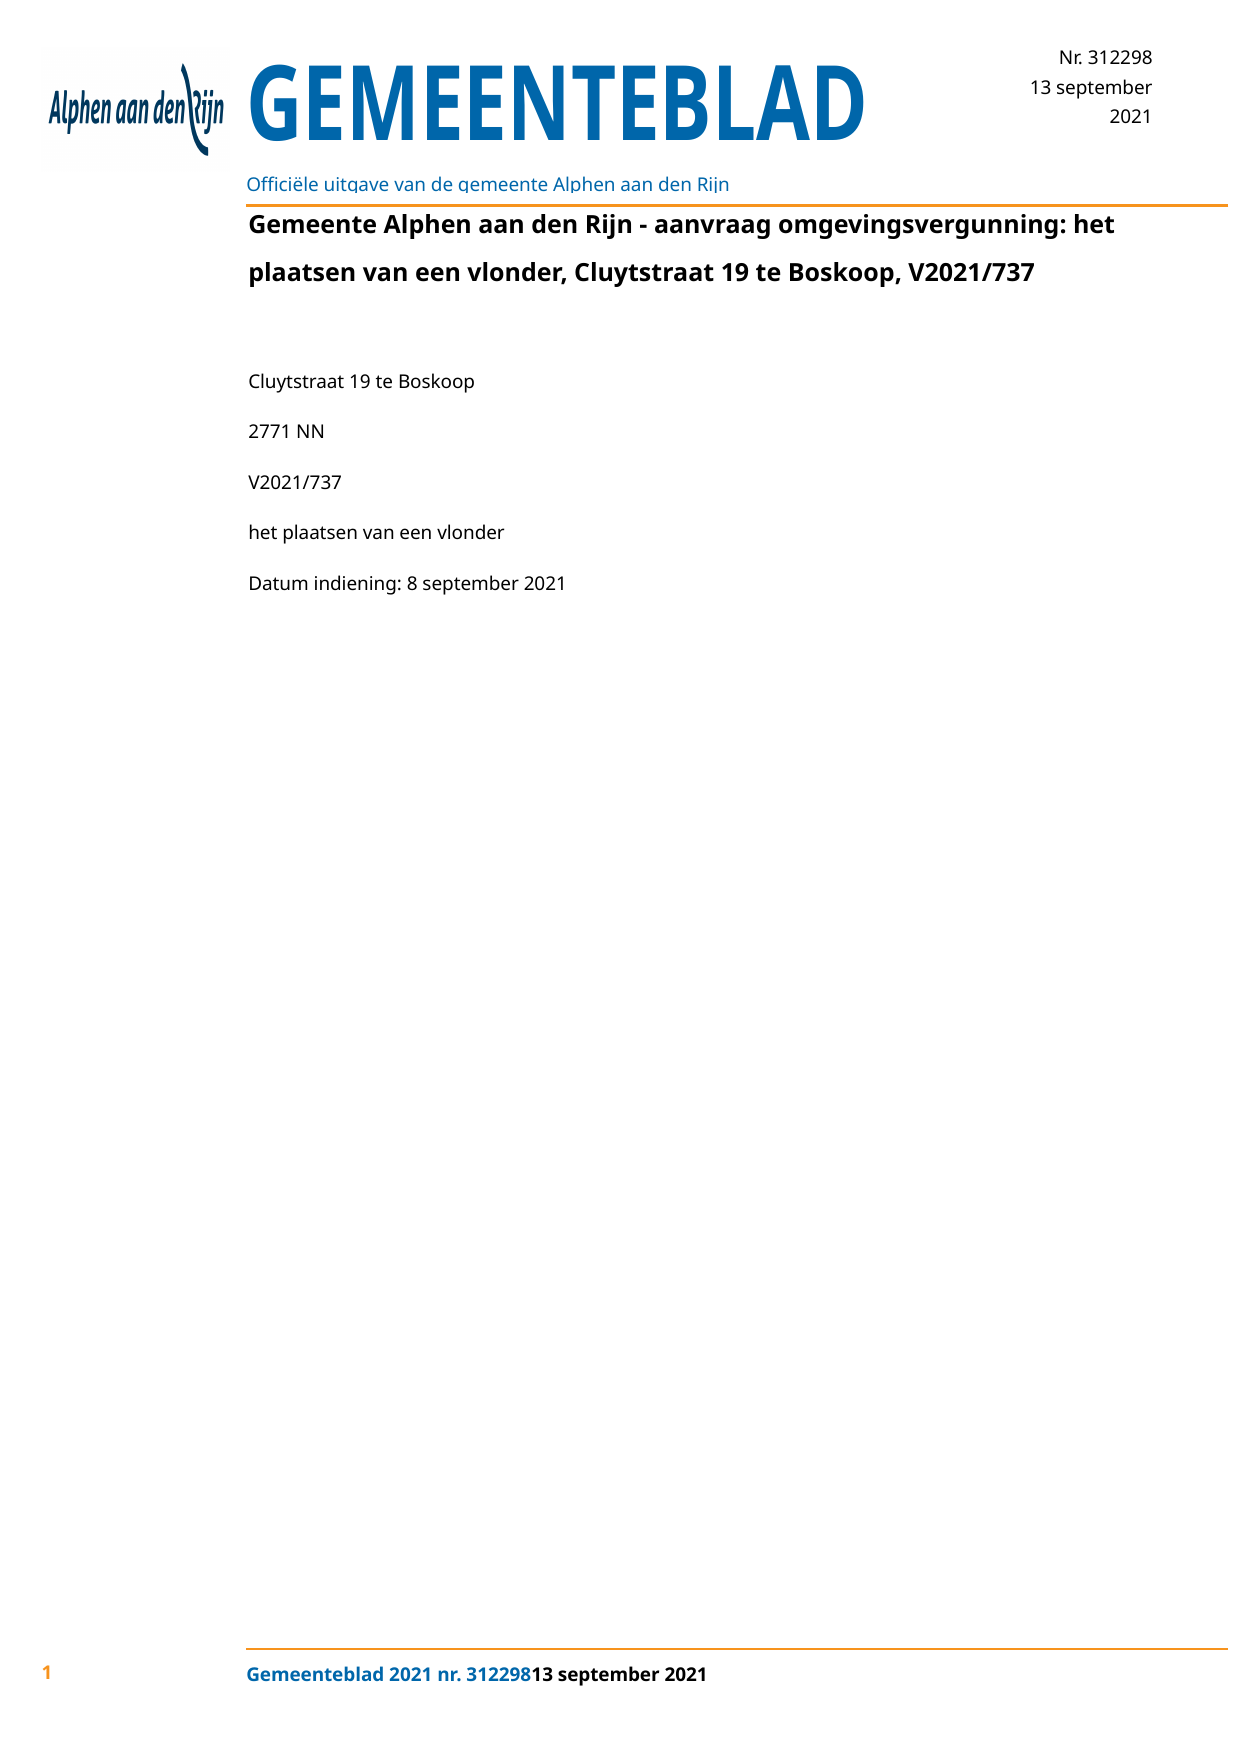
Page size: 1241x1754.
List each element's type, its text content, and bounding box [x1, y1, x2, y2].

text Gemeente Alphen aan den Rijn - aanvraag omgevingsvergunning: het plaatsen van een vlonder, Cluytstraat 19 te Boskoop, V2021/737 [248, 207, 1152, 288]
text het plaatsen van een vlonder [248, 519, 1152, 545]
text Datum indiening: 8 september 2021 [248, 570, 1152, 596]
text Cluytstraat 19 te Boskoop [248, 368, 1152, 394]
text V2021/737 [248, 469, 1152, 495]
text 2771 NN [248, 419, 1152, 444]
picture [41, 47, 231, 172]
